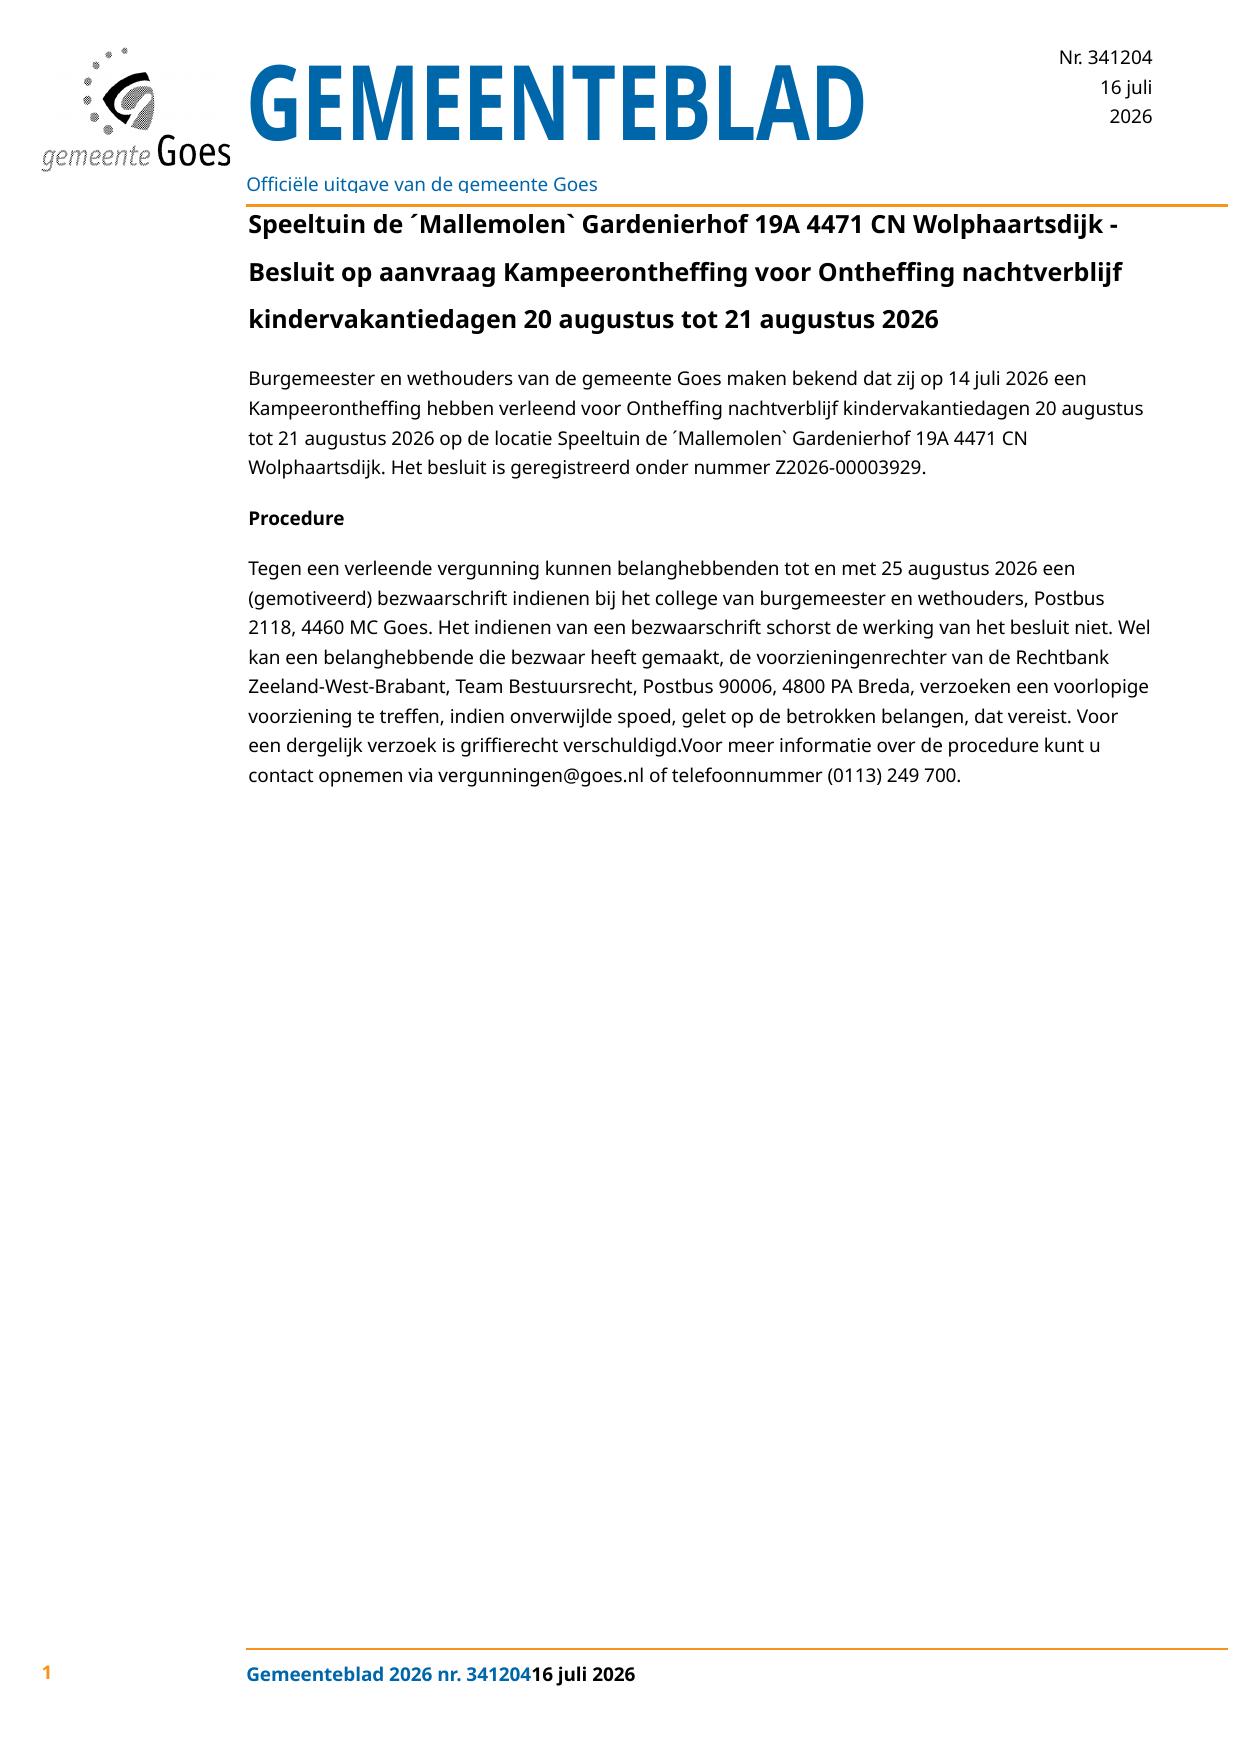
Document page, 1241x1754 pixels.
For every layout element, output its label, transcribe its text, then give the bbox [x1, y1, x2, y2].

picture [41, 47, 231, 172]
text Speeltuin de ´Mallemolen` Gardenierhof 19A 4471 CN Wolphaartsdijk - Besluit op aanvraag Kampeerontheffing voor Ontheffing nachtverblijf kindervakantiedagen 20 augustus tot 21 augustus 2026 [248, 207, 1152, 336]
text Burgemeester en wethouders van de gemeente Goes maken bekend dat zij op 14 juli 2026 een Kampeerontheffing hebben verleend voor Ontheffing nachtverblijf kindervakantiedagen 20 augustus tot 21 augustus 2026 op de locatie Speeltuin de ´Mallemolen` Gardenierhof 19A 4471 CN Wolphaartsdijk. Het besluit is geregistreerd onder nummer Z2026-00003929. [248, 366, 1152, 480]
text Tegen een verleende vergunning kunnen belanghebbenden tot en met 25 augustus 2026 een (gemotiveerd) bezwaarschrift indienen bij het college van burgemeester en wethouders, Postbus 2118, 4460 MC Goes. Het indienen van een bezwaarschrift schorst de werking van het besluit niet. Wel kan een belanghebbende die bezwaar heeft gemaakt, de voorzieningenrechter van de Rechtbank Zeeland-West-Brabant, Team Bestuursrecht, Postbus 90006, 4800 PA Breda, verzoeken een voorlopige voorziening te treffen, indien onverwijlde spoed, gelet op de betrokken belangen, dat vereist. Voor een dergelijk verzoek is griffierecht verschuldigd.Voor meer informatie over de procedure kunt u contact opnemen via vergunningen@goes.nl of telefoonnummer (0113) 249 700. [248, 555, 1152, 788]
text Procedure [248, 505, 1152, 530]
